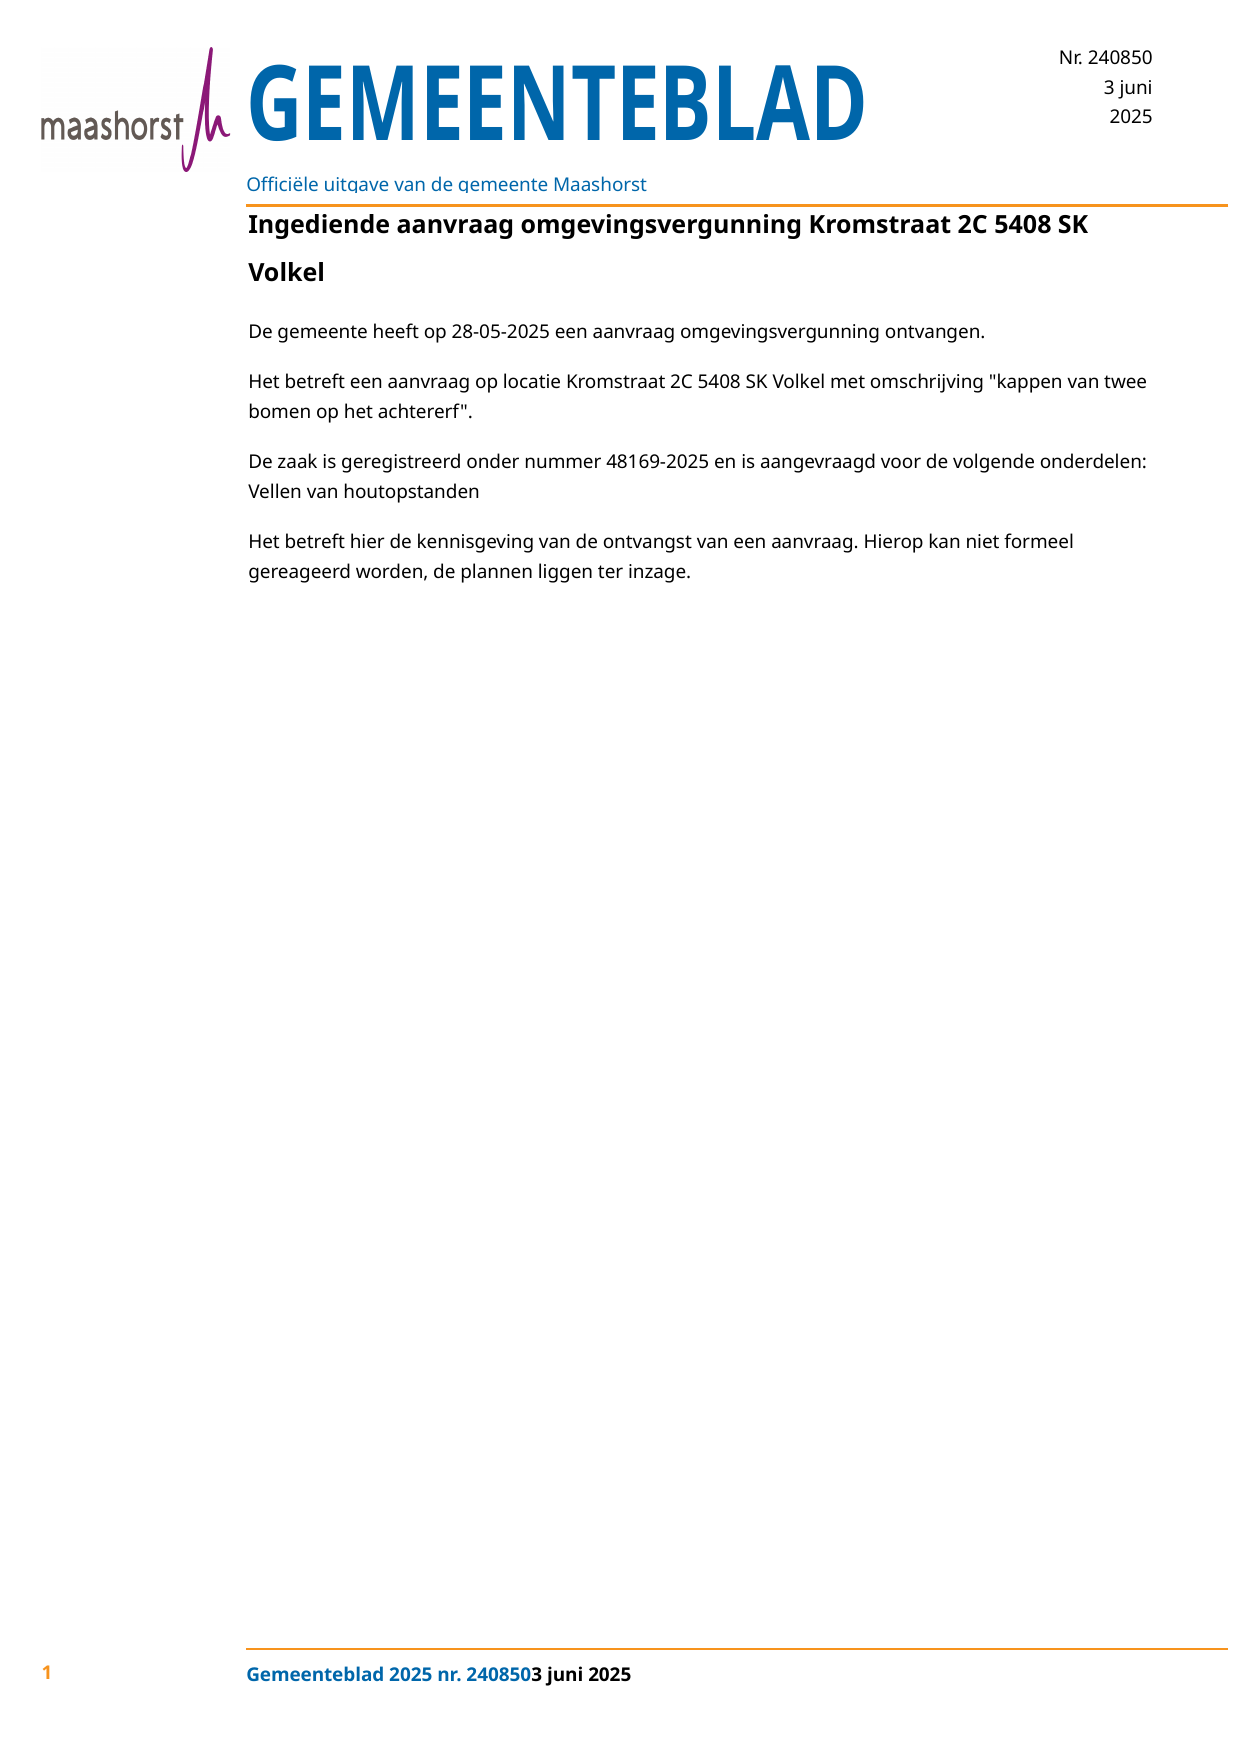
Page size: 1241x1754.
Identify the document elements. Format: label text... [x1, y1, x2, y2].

text De gemeente heeft op 28-05-2025 een aanvraag omgevingsvergunning ontvangen. [248, 318, 1152, 344]
picture [41, 47, 231, 172]
text De zaak is geregistreerd onder nummer 48169-2025 en is aangevraagd voor de volgende onderdelen: Vellen van houtopstanden [248, 448, 1152, 504]
text Het betreft hier de kennisgeving van de ontvangst van een aanvraag. Hierop kan niet formeel gereageerd worden, de plannen liggen ter inzage. [248, 528, 1152, 584]
text Het betreft een aanvraag op locatie Kromstraat 2C 5408 SK Volkel met omschrijving "kappen van twee bomen op het achtererf". [248, 368, 1152, 424]
text Ingediende aanvraag omgevingsvergunning Kromstraat 2C 5408 SK Volkel [248, 207, 1152, 288]
